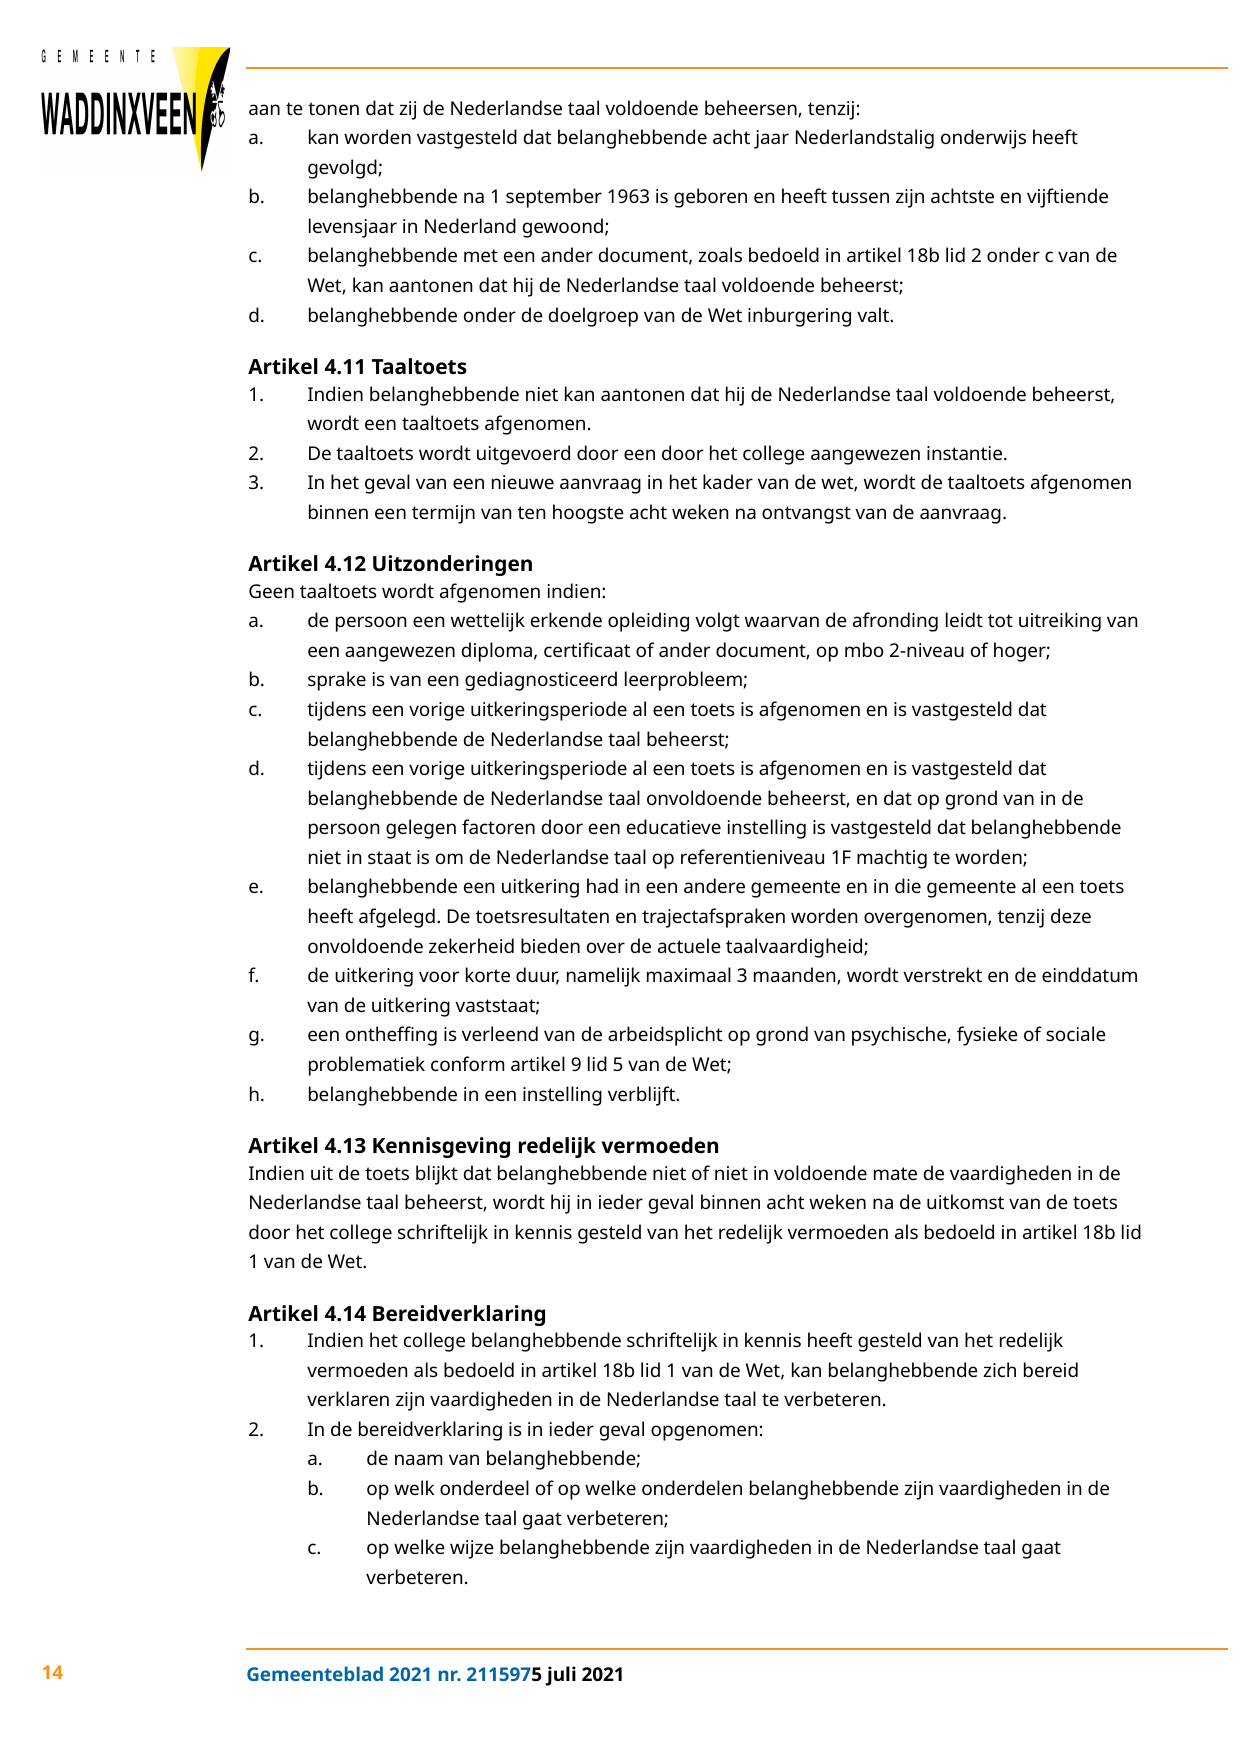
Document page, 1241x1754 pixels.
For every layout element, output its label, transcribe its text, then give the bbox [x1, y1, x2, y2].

list kan worden vastgesteld dat belanghebbende acht jaar Nederlandstalig onderwijs heeft gevolgd; [248, 124, 1152, 180]
text Artikel 4.14 Bereidverklaring [248, 1299, 1152, 1327]
text aan te tonen dat zij de Nederlandse taal voldoende beheersen, tenzij: [248, 95, 1152, 121]
list de persoon een wettelijk erkende opleiding volgt waarvan de afronding leidt tot uitreiking van een aangewezen diploma, certificaat of ander document, op mbo 2-niveau of hoger; [248, 607, 1152, 663]
list belanghebbende na 1 september 1963 is geboren en heeft tussen zijn achtste en vijftiende levensjaar in Nederland gewoond; [248, 183, 1152, 239]
list belanghebbende onder de doelgroep van de Wet inburgering valt. [248, 302, 1152, 328]
list Indien het college belanghebbende schriftelijk in kennis heeft gesteld van het redelijk vermoeden als bedoeld in artikel 18b lid 1 van de Wet, kan belanghebbende zich bereid verklaren zijn vaardigheden in de Nederlandse taal te verbeteren. [248, 1327, 1152, 1412]
list belanghebbende in een instelling verblijft. [248, 1081, 1152, 1107]
list Indien belanghebbende niet kan aantonen dat hij de Nederlandse taal voldoende beheerst, wordt een taaltoets afgenomen. [248, 381, 1152, 436]
list tijdens een vorige uitkeringsperiode al een toets is afgenomen en is vastgesteld dat belanghebbende de Nederlandse taal beheerst; [248, 696, 1152, 752]
text Indien uit de toets blijkt dat belanghebbende niet of niet in voldoende mate de vaardigheden in de Nederlandse taal beheerst, wordt hij in ieder geval binnen acht weken na de uitkomst van de toets door het college schriftelijk in kennis gesteld van het redelijk vermoeden als bedoeld in artikel 18b lid 1 van de Wet. [248, 1160, 1152, 1274]
list In het geval van een nieuwe aanvraag in het kader van de wet, wordt de taaltoets afgenomen binnen een termijn van ten hoogste acht weken na ontvangst van de aanvraag. [248, 469, 1152, 525]
list de naam van belanghebbende; [307, 1446, 1152, 1471]
list De taaltoets wordt uitgevoerd door een door het college aangewezen instantie. [248, 440, 1152, 466]
text Artikel 4.11 Taaltoets [248, 352, 1152, 381]
text Geen taaltoets wordt afgenomen indien: [248, 578, 1152, 604]
list belanghebbende met een ander document, zoals bedoeld in artikel 18b lid 2 onder c van de Wet, kan aantonen dat hij de Nederlandse taal voldoende beheerst; [248, 243, 1152, 298]
list tijdens een vorige uitkeringsperiode al een toets is afgenomen en is vastgesteld dat belanghebbende de Nederlandse taal onvoldoende beheerst, en dat op grond van in de persoon gelegen factoren door een educatieve instelling is vastgesteld dat belanghebbende niet in staat is om de Nederlandse taal op referentieniveau 1F machtig te worden; [248, 755, 1152, 870]
list op welke wijze belanghebbende zijn vaardigheden in de Nederlandse taal gaat verbeteren. [307, 1534, 1152, 1590]
list de uitkering voor korte duur, namelijk maximaal 3 maanden, wordt verstrekt en de einddatum van de uitkering vaststaat; [248, 962, 1152, 1018]
text Artikel 4.12 Uitzonderingen [248, 549, 1152, 578]
picture [41, 47, 231, 172]
list belanghebbende een uitkering had in een andere gemeente en in die gemeente al een toets heeft afgelegd. De toetsresultaten en trajectafspraken worden overgenomen, tenzij deze onvoldoende zekerheid bieden over de actuele taalvaardigheid; [248, 874, 1152, 959]
list In de bereidverklaring is in ieder geval opgenomen: [248, 1416, 1152, 1442]
list sprake is van een gediagnosticeerd leerprobleem; [248, 667, 1152, 692]
text Artikel 4.13 Kennisgeving redelijk vermoeden [248, 1131, 1152, 1160]
list een ontheffing is verleend van de arbeidsplicht op grond van psychische, fysieke of sociale problematiek conform artikel 9 lid 5 van de Wet; [248, 1022, 1152, 1077]
list op welk onderdeel of op welke onderdelen belanghebbende zijn vaardigheden in de Nederlandse taal gaat verbeteren; [307, 1475, 1152, 1531]
